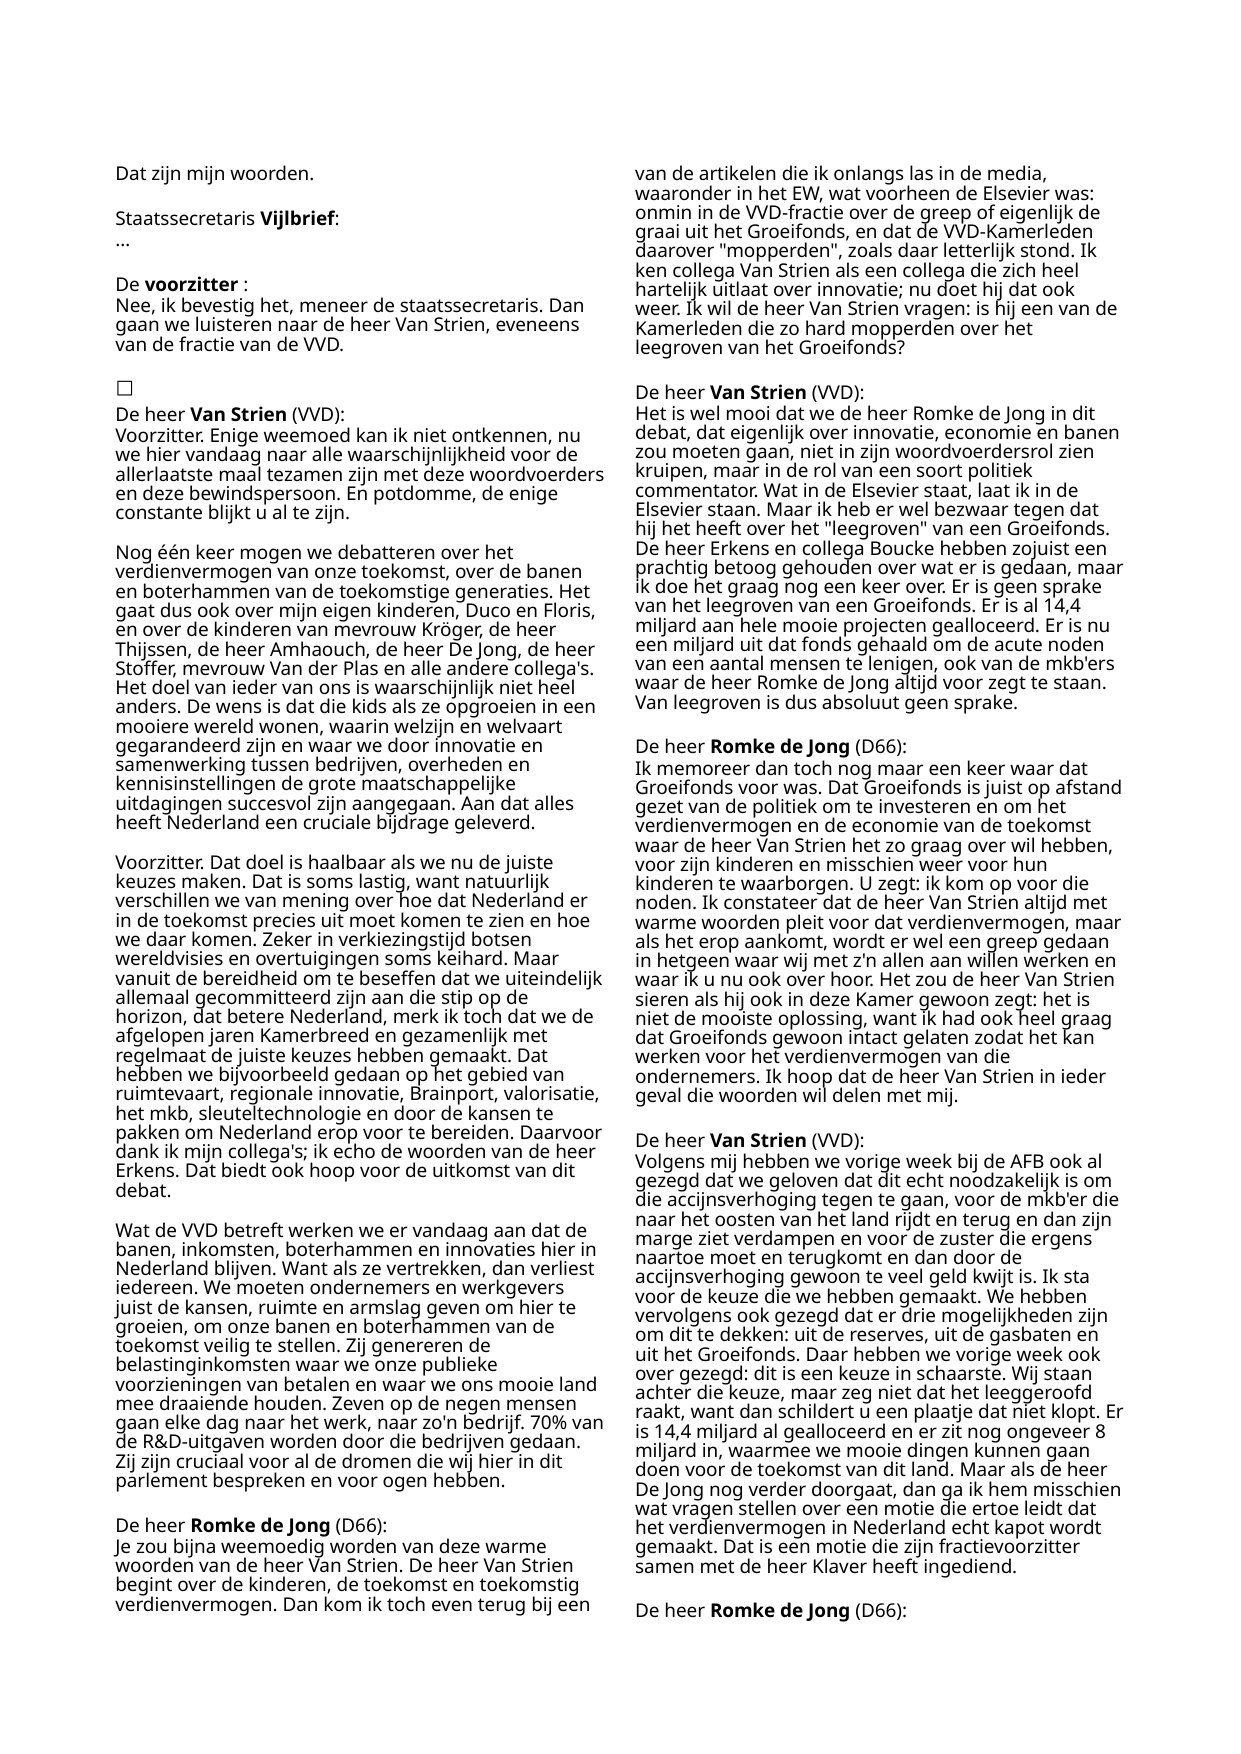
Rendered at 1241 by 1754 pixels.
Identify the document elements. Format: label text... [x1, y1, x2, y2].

text Het is wel mooi dat we de heer Romke de Jong in dit debat, dat eigenlijk over innovatie, economie en banen zou moeten gaan, niet in zijn woordvoerdersrol zien kruipen, maar in de rol van een soort politiek commentator. Wat in de Elsevier staat, laat ik in de Elsevier staan. Maar ik heb er wel bezwaar tegen dat hij het heeft over het "leegroven" van een Groeifonds. De heer Erkens en collega Boucke hebben zojuist een prachtig betoog gehouden over wat er is gedaan, maar ik doe het graag nog een keer over. Er is geen sprake van het leegroven van een Groeifonds. Er is al 14,4 miljard aan hele mooie projecten gealloceerd. Er is nu een miljard uit dat fonds gehaald om de acute noden van een aantal mensen te lenigen, ook van de mkb'ers waar de heer Romke de Jong altijd voor zegt te staan. Van leegroven is dus absoluut geen sprake. [635, 404, 1125, 713]
text … [115, 231, 605, 250]
text De heer Van Strien (VVD): [115, 401, 605, 427]
text De voorzitter : [115, 271, 605, 297]
text Voorzitter. Dat doel is haalbaar als we nu de juiste keuzes maken. Dat is soms lastig, want natuurlijk verschillen we van mening over hoe dat Nederland er in de toekomst precies uit moet komen te zien en hoe we daar komen. Zeker in verkiezingstijd botsen wereldvisies en overtuigingen soms keihard. Maar vanuit de bereidheid om te beseffen dat we uiteindelijk allemaal gecommitteerd zijn aan die stip op de horizon, dat betere Nederland, merk ik toch dat we de afgelopen jaren Kamerbreed en gezamenlijk met regelmaat de juiste keuzes hebben gemaakt. Dat hebben we bijvoorbeeld gedaan op het gebied van ruimtevaart, regionale innovatie, Brainport, valorisatie, het mkb, sleuteltechnologie en door de kansen te pakken om Nederland erop voor te bereiden. Daarvoor dank ik mijn collega's; ik echo de woorden van de heer Erkens. Dat biedt ook hoop voor de uitkomst van dit debat. [115, 854, 605, 1201]
text ⬜ [115, 376, 605, 401]
text Voorzitter. Enige weemoed kan ik niet ontkennen, nu we hier vandaag naar alle waarschijnlijkheid voor de allerlaatste maal tezamen zijn met deze woordvoerders en deze bewindspersoon. En potdomme, de enige constante blijkt u al te zijn. [115, 427, 605, 523]
text Nog één keer mogen we debatteren over het verdienvermogen van onze toekomst, over de banen en boterhammen van de toekomstige generaties. Het gaat dus ook over mijn eigen kinderen, Duco en Floris, en over de kinderen van mevrouw Kröger, de heer Thijssen, de heer Amhaouch, de heer De Jong, de heer Stoffer, mevrouw Van der Plas en alle andere collega's. Het doel van ieder van ons is waarschijnlijk niet heel anders. De wens is dat die kids als ze opgroeien in een mooiere wereld wonen, waarin welzijn en welvaart gegarandeerd zijn en waar we door innovatie en samenwerking tussen bedrijven, overheden en kennisinstellingen de grote maatschappelijke uitdagingen succesvol zijn aangegaan. Aan dat alles heeft Nederland een cruciale bijdrage geleverd. [115, 544, 605, 833]
text Dat zijn mijn woorden. [115, 165, 605, 184]
text Wat de VVD betreft werken we er vandaag aan dat de banen, inkomsten, boterhammen en innovaties hier in Nederland blijven. Want als ze vertrekken, dan verliest iedereen. We moeten ondernemers en werkgevers juist de kansen, ruimte en armslag geven om hier te groeien, om onze banen en boterhammen van de toekomst veilig te stellen. Zij genereren de belastinginkomsten waar we onze publieke voorzieningen van betalen en waar we ons mooie land mee draaiende houden. Zeven op de negen mensen gaan elke dag naar het werk, naar zo'n bedrijf. 70% van de R&D-uitgaven worden door die bedrijven gedaan. Zij zijn cruciaal voor al de dromen die wij hier in dit parlement bespreken en voor ogen hebben. [115, 1222, 605, 1491]
text De heer Romke de Jong (D66): [635, 1598, 1125, 1623]
text Ik memoreer dan toch nog maar een keer waar dat Groeifonds voor was. Dat Groeifonds is juist op afstand gezet van de politiek om te investeren en om het verdienvermogen en de economie van de toekomst waar de heer Van Strien het zo graag over wil hebben, voor zijn kinderen en misschien weer voor hun kinderen te waarborgen. U zegt: ik kom op voor die noden. Ik constateer dat de heer Van Strien altijd met warme woorden pleit voor dat verdienvermogen, maar als het erop aankomt, wordt er wel een greep gedaan in hetgeen waar wij met z'n allen aan willen werken en waar ik u nu ook over hoor. Het zou de heer Van Strien sieren als hij ook in deze Kamer gewoon zegt: het is niet de mooiste oplossing, want ik had ook heel graag dat Groeifonds gewoon intact gelaten zodat het kan werken voor het verdienvermogen van die ondernemers. Ik hoop dat de heer Van Strien in ieder geval die woorden wil delen met mij. [635, 759, 1125, 1106]
text Volgens mij hebben we vorige week bij de AFB ook al gezegd dat we geloven dat dit echt noodzakelijk is om die accijnsverhoging tegen te gaan, voor de mkb'er die naar het oosten van het land rijdt en terug en dan zijn marge ziet verdampen en voor de zuster die ergens naartoe moet en terugkomt en dan door de accijnsverhoging gewoon te veel geld kwijt is. Ik sta voor de keuze die we hebben gemaakt. We hebben vervolgens ook gezegd dat er drie mogelijkheden zijn om dit te dekken: uit de reserves, uit de gasbaten en uit het Groeifonds. Daar hebben we vorige week ook over gezegd: dit is een keuze in schaarste. Wij staan achter die keuze, maar zeg niet dat het leeggeroofd raakt, want dan schildert u een plaatje dat niet klopt. Er is 14,4 miljard al gealloceerd en er zit nog ongeveer 8 miljard in, waarmee we mooie dingen kunnen gaan doen voor de toekomst van dit land. Maar als de heer De Jong nog verder doorgaat, dan ga ik hem misschien wat vragen stellen over een motie die ertoe leidt dat het verdienvermogen in Nederland echt kapot wordt gemaakt. Dat is een motie die zijn fractievoorzitter samen met de heer Klaver heeft ingediend. [635, 1153, 1125, 1577]
text Je zou bijna weemoedig worden van deze warme woorden van de heer Van Strien. De heer Van Strien begint over de kinderen, de toekomst en toekomstig verdienvermogen. Dan kom ik toch even terug bij een [115, 1538, 605, 1615]
text De heer Romke de Jong (D66): [115, 1512, 605, 1538]
text De heer Van Strien (VVD): [635, 1127, 1125, 1153]
text Nee, ik bevestig het, meneer de staatssecretaris. Dan gaan we luisteren naar de heer Van Strien, eveneens van de fractie van de VVD. [115, 297, 605, 355]
text van de artikelen die ik onlangs las in de media, waaronder in het EW, wat voorheen de Elsevier was: onmin in de VVD-fractie over de greep of eigenlijk de graai uit het Groeifonds, en dat de VVD-Kamerleden daarover "mopperden", zoals daar letterlijk stond. Ik ken collega Van Strien als een collega die zich heel hartelijk uitlaat over innovatie; nu doet hij dat ook weer. Ik wil de heer Van Strien vragen: is hij een van de Kamerleden die zo hard mopperden over het leegroven van het Groeifonds? [635, 165, 1125, 358]
text De heer Romke de Jong (D66): [635, 734, 1125, 759]
text De heer Van Strien (VVD): [635, 379, 1125, 404]
text Staatssecretaris Vijlbrief: [115, 205, 605, 231]
